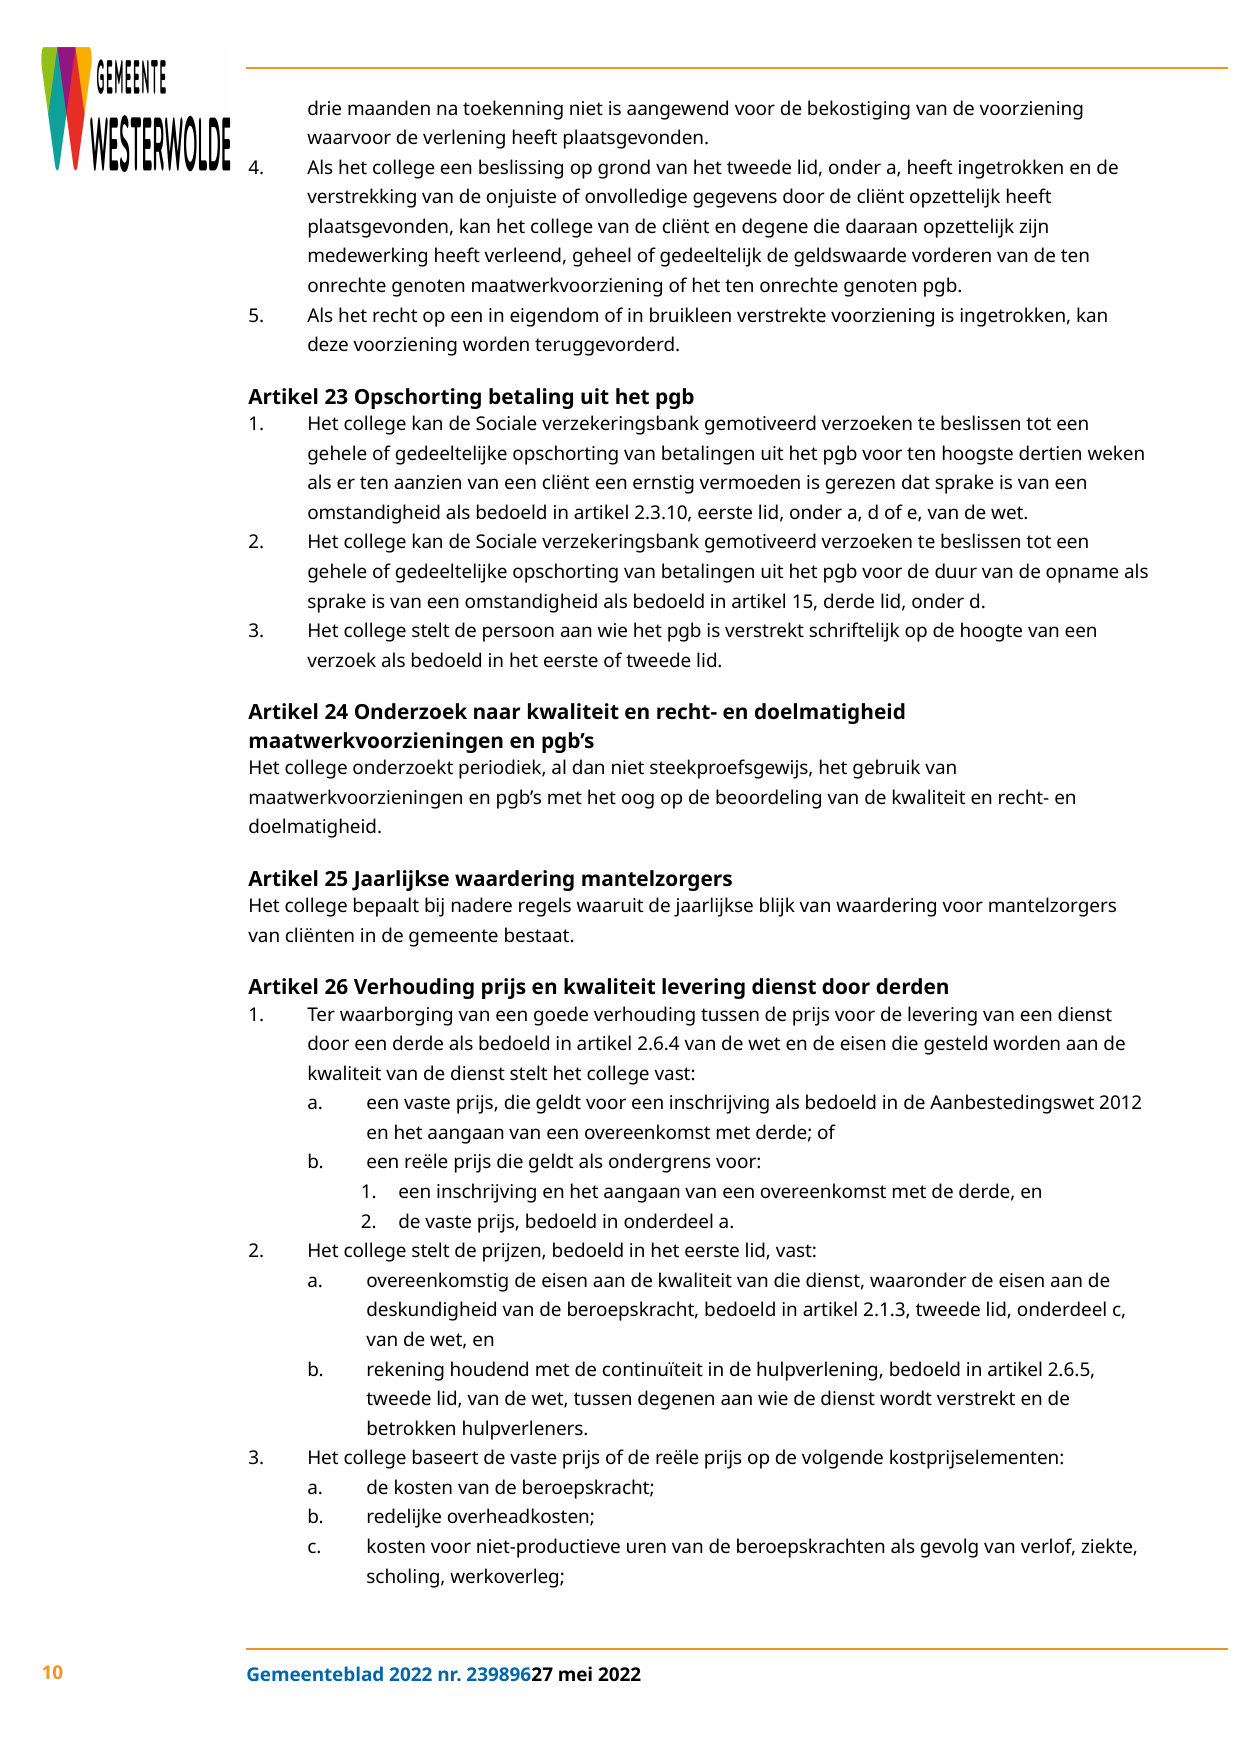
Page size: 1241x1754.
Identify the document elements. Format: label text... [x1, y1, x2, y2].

list Als het college een beslissing op grond van het tweede lid, onder a, heeft ingetrokken en de verstrekking van de onjuiste of onvolledige gegevens door de cliënt opzettelijk heeft plaatsgevonden, kan het college van de cliënt en degene die daaraan opzettelijk zijn medewerking heeft verleend, geheel of gedeeltelijk de geldswaarde vorderen van de ten onrechte genoten maatwerkvoorziening of het ten onrechte genoten pgb. [248, 154, 1152, 298]
list redelijke overheadkosten; [307, 1504, 1152, 1529]
list Als het recht op een in eigendom of in bruikleen verstrekte voorziening is ingetrokken, kan deze voorziening worden teruggevorderd. [248, 302, 1152, 357]
list rekening houdend met de continuïteit in de hulpverlening, bedoeld in artikel 2.6.5, tweede lid, van de wet, tussen degenen aan wie de dienst wordt verstrekt en de betrokken hulpverleners. [307, 1356, 1152, 1441]
list Het college baseert de vaste prijs of de reële prijs op de volgende kostprijselementen: [248, 1444, 1152, 1470]
list een vaste prijs, die geldt voor een inschrijving als bedoeld in de Aanbestedingswet 2012 en het aangaan van een overeenkomst met derde; of [307, 1089, 1152, 1145]
list drie maanden na toekenning niet is aangewend voor de bekostiging van de voorziening waarvoor de verlening heeft plaatsgevonden. [248, 95, 1152, 150]
list een inschrijving en het aangaan van een overeenkomst met de derde, en [361, 1178, 1152, 1204]
list Het college stelt de prijzen, bedoeld in het eerste lid, vast: [248, 1237, 1152, 1263]
text Het college bepaalt bij nadere regels waaruit de jaarlijkse blijk van waardering voor mantelzorgers van cliënten in de gemeente bestaat. [248, 892, 1152, 948]
text Artikel 23 Opschorting betaling uit het pgb [248, 382, 1152, 410]
text Artikel 25 Jaarlijkse waardering mantelzorgers [248, 864, 1152, 892]
list de kosten van de beroepskracht; [307, 1474, 1152, 1500]
list Het college stelt de persoon aan wie het pgb is verstrekt schriftelijk op de hoogte van een verzoek als bedoeld in het eerste of tweede lid. [248, 617, 1152, 673]
picture [41, 47, 231, 172]
list Ter waarborging van een goede verhouding tussen de prijs voor de levering van een dienst door een derde als bedoeld in artikel 2.6.4 van de wet en de eisen die gesteld worden aan de kwaliteit van de dienst stelt het college vast: [248, 1001, 1152, 1086]
list overeenkomstig de eisen aan de kwaliteit van die dienst, waaronder de eisen aan de deskundigheid van de beroepskracht, bedoeld in artikel 2.1.3, tweede lid, onderdeel c, van de wet, en [307, 1267, 1152, 1352]
list Het college kan de Sociale verzekeringsbank gemotiveerd verzoeken te beslissen tot een gehele of gedeeltelijke opschorting van betalingen uit het pgb voor de duur van de opname als sprake is van een omstandigheid als bedoeld in artikel 15, derde lid, onder d. [248, 529, 1152, 613]
list de vaste prijs, bedoeld in onderdeel a. [361, 1208, 1152, 1233]
list kosten voor niet-productieve uren van de beroepskrachten als gevolg van verlof, ziekte, scholing, werkoverleg; [307, 1533, 1152, 1588]
list een reële prijs die geldt als ondergrens voor: [307, 1149, 1152, 1174]
text Artikel 24 Onderzoek naar kwaliteit en recht- en doelmatigheid maatwerkvoorzieningen en pgb’s [248, 697, 1152, 754]
list Het college kan de Sociale verzekeringsbank gemotiveerd verzoeken te beslissen tot een gehele of gedeeltelijke opschorting van betalingen uit het pgb voor ten hoogste dertien weken als er ten aanzien van een cliënt een ernstig vermoeden is gerezen dat sprake is van een omstandigheid als bedoeld in artikel 2.3.10, eerste lid, onder a, d of e, van de wet. [248, 410, 1152, 525]
text Het college onderzoekt periodiek, al dan niet steekproefsgewijs, het gebruik van maatwerkvoorzieningen en pgb’s met het oog op de beoordeling van de kwaliteit en recht- en doelmatigheid. [248, 754, 1152, 839]
text Artikel 26 Verhouding prijs en kwaliteit levering dienst door derden [248, 972, 1152, 1001]
